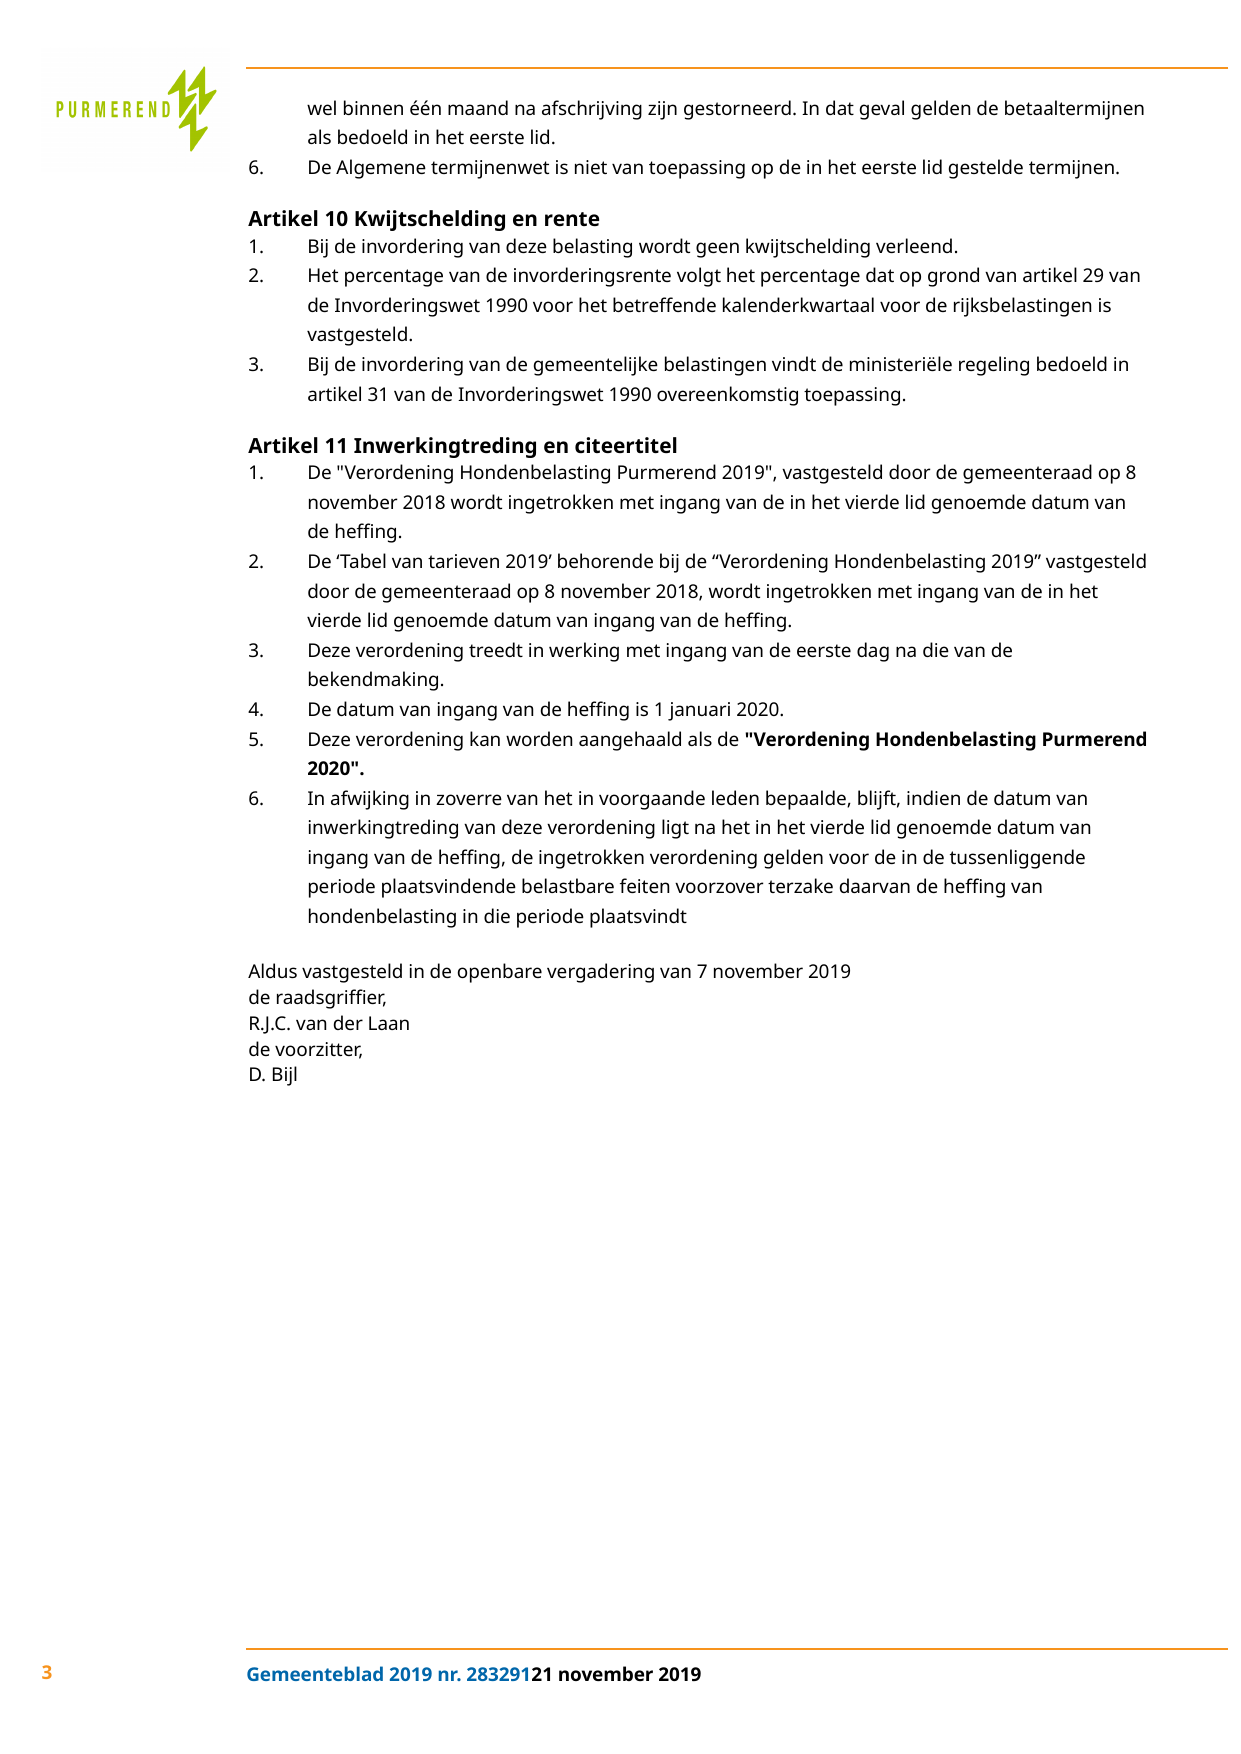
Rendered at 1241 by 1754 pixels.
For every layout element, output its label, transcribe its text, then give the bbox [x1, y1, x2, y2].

picture [41, 47, 231, 172]
list Deze verordening treedt in werking met ingang van de eerste dag na die van de bekendmaking. [248, 637, 1152, 692]
text Artikel 10 Kwijtschelding en rente [248, 204, 1152, 233]
list De "Verordening Hondenbelasting Purmerend 2019", vastgesteld door de gemeenteraad op 8 november 2018 wordt ingetrokken met ingang van de in het vierde lid genoemde datum van de heffing. [248, 459, 1152, 544]
list De ‘Tabel van tarieven 2019’ behorende bij de “Verordening Hondenbelasting 2019” vastgesteld door de gemeenteraad op 8 november 2018, wordt ingetrokken met ingang van de in het vierde lid genoemde datum van ingang van de heffing. [248, 548, 1152, 633]
text R.J.C. van der Laan [248, 1010, 1152, 1036]
text Artikel 11 Inwerkingtreding en citeertitel [248, 431, 1152, 459]
list De Algemene termijnenwet is niet van toepassing op de in het eerste lid gestelde termijnen. [248, 154, 1152, 180]
list Bij de invordering van deze belasting wordt geen kwijtschelding verleend. [248, 233, 1152, 258]
list In afwijking in zoverre van het in voorgaande leden bepaalde, blijft, indien de datum van inwerkingtreding van deze verordening ligt na het in het vierde lid genoemde datum van ingang van de heffing, de ingetrokken verordening gelden voor de in de tussenliggende periode plaatsvindende belastbare feiten voorzover terzake daarvan de heffing van hondenbelasting in die periode plaatsvindt [248, 785, 1152, 929]
text de voorzitter, [248, 1036, 1152, 1062]
list Deze verordening kan worden aangehaald als de "Verordening Hondenbelasting Purmerend 2020". [248, 726, 1152, 781]
text D. Bijl [248, 1062, 1152, 1087]
list Bij de invordering van de gemeentelijke belastingen vindt de ministeriële regeling bedoeld in artikel 31 van de Invorderingswet 1990 overeenkomstig toepassing. [248, 351, 1152, 406]
list wel binnen één maand na afschrijving zijn gestorneerd. In dat geval gelden de betaaltermijnen als bedoeld in het eerste lid. [248, 95, 1152, 150]
list De datum van ingang van de heffing is 1 januari 2020. [248, 696, 1152, 722]
text Aldus vastgesteld in de openbare vergadering van 7 november 2019 [248, 959, 1152, 984]
text de raadsgriffier, [248, 984, 1152, 1010]
list Het percentage van de invorderingsrente volgt het percentage dat op grond van artikel 29 van de Invorderingswet 1990 voor het betreffende kalenderkwartaal voor de rijksbelastingen is vastgesteld. [248, 262, 1152, 347]
